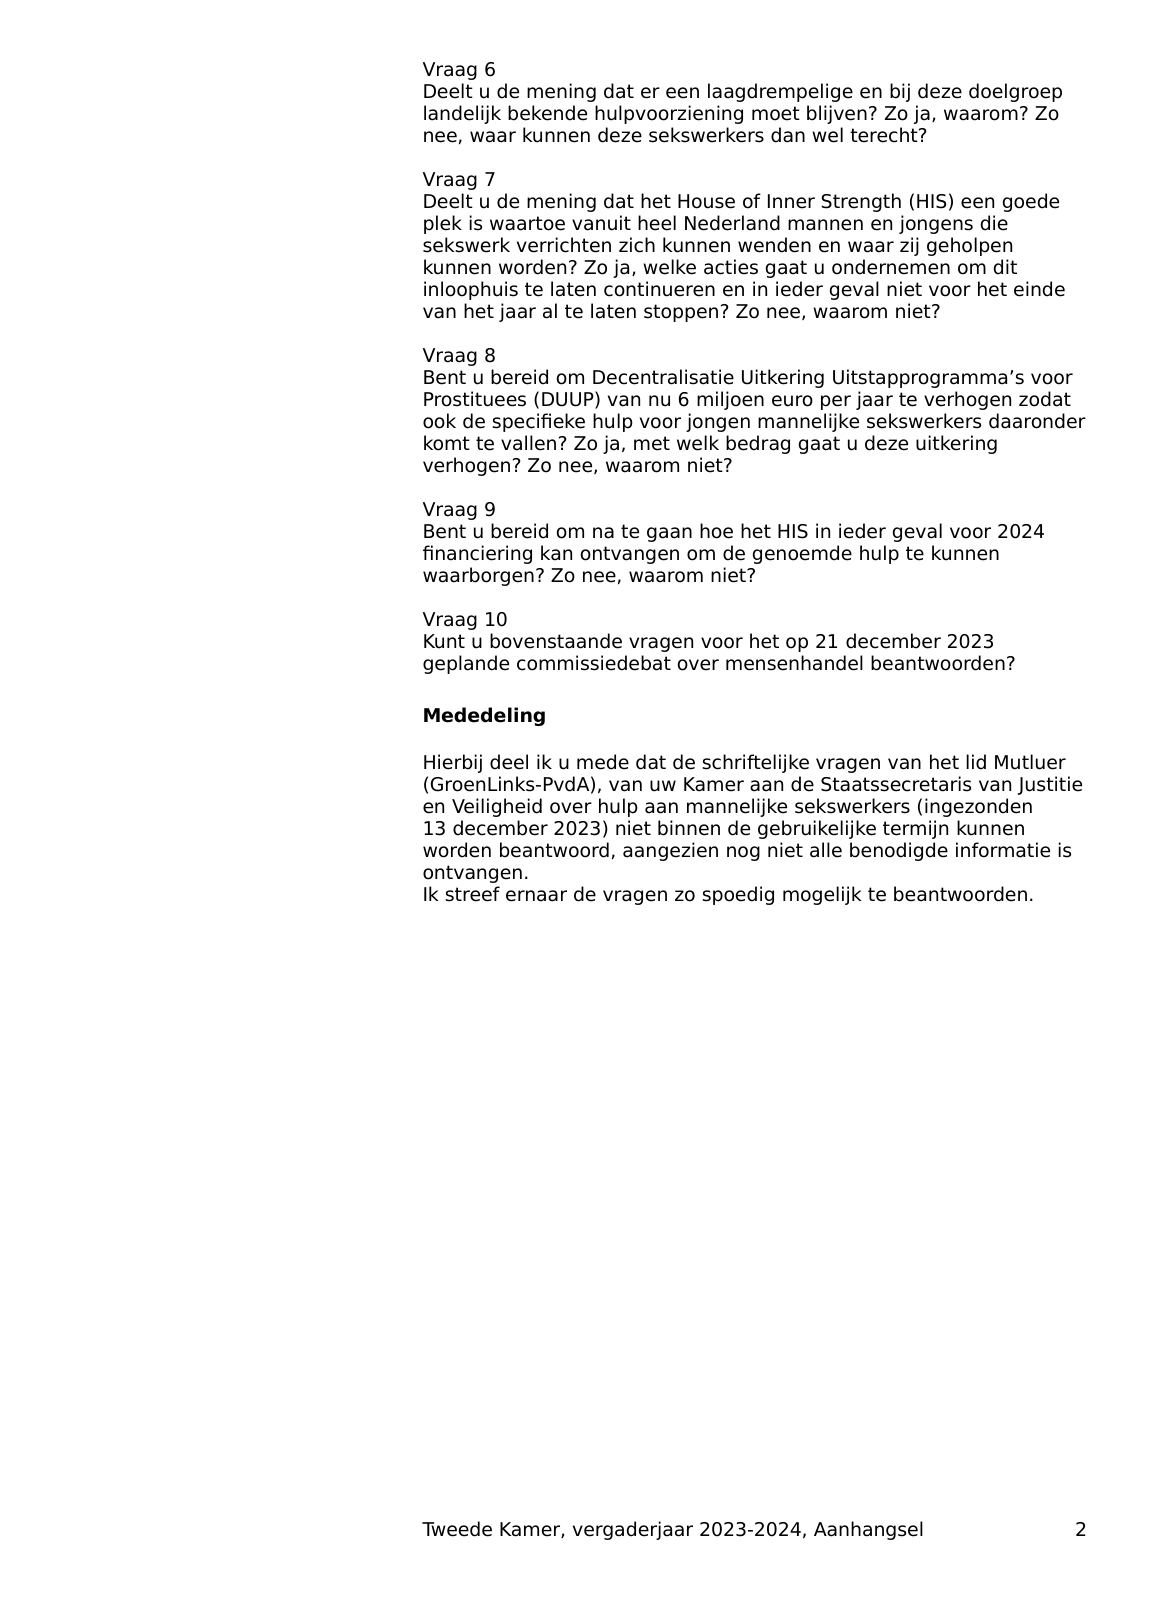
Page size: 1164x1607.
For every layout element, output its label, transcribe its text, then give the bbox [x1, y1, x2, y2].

text Deelt u de mening dat er een laagdrempelige en bij deze doelgroep landelijk bekende hulpvoorziening moet blijven? Zo ja, waarom? Zo nee, waar kunnen deze sekswerkers dan wel terecht? [422, 81, 1087, 147]
text Vraag 7 [422, 169, 1087, 191]
text Kunt u bovenstaande vragen voor het op 21 december 2023 geplande commissiedebat over mensenhandel beantwoorden? [422, 631, 1087, 675]
text Bent u bereid om Decentralisatie Uitkering Uitstapprogramma’s voor Prostituees (DUUP) van nu 6 miljoen euro per jaar te verhogen zodat ook de specifieke hulp voor jongen mannelijke sekswerkers daaronder komt te vallen? Zo ja, met welk bedrag gaat u deze uitkering verhogen? Zo nee, waarom niet? [422, 367, 1087, 477]
text Ik streef ernaar de vragen zo spoedig mogelijk te beantwoorden. [422, 884, 1087, 906]
text Bent u bereid om na te gaan hoe het HIS in ieder geval voor 2024 financiering kan ontvangen om de genoemde hulp te kunnen waarborgen? Zo nee, waarom niet? [422, 521, 1087, 587]
text Vraag 6 [422, 59, 1087, 81]
text Deelt u de mening dat het House of Inner Strength (HIS) een goede plek is waartoe vanuit heel Nederland mannen en jongens die sekswerk verrichten zich kunnen wenden en waar zij geholpen kunnen worden? Zo ja, welke acties gaat u ondernemen om dit inloophuis te laten continueren en in ieder geval niet voor het einde van het jaar al te laten stoppen? Zo nee, waarom niet? [422, 191, 1087, 323]
text Vraag 9 [422, 499, 1087, 521]
text Vraag 10 [422, 609, 1087, 631]
text Hierbij deel ik u mede dat de schriftelijke vragen van het lid Mutluer (GroenLinks-PvdA), van uw Kamer aan de Staatssecretaris van Justitie en Veiligheid over hulp aan mannelijke sekswerkers (ingezonden 13 december 2023) niet binnen de gebruikelijke termijn kunnen worden beantwoord, aangezien nog niet alle benodigde informatie is ontvangen. [422, 752, 1087, 884]
subtitle Mededeling [422, 705, 1087, 727]
text Vraag 8 [422, 345, 1087, 367]
